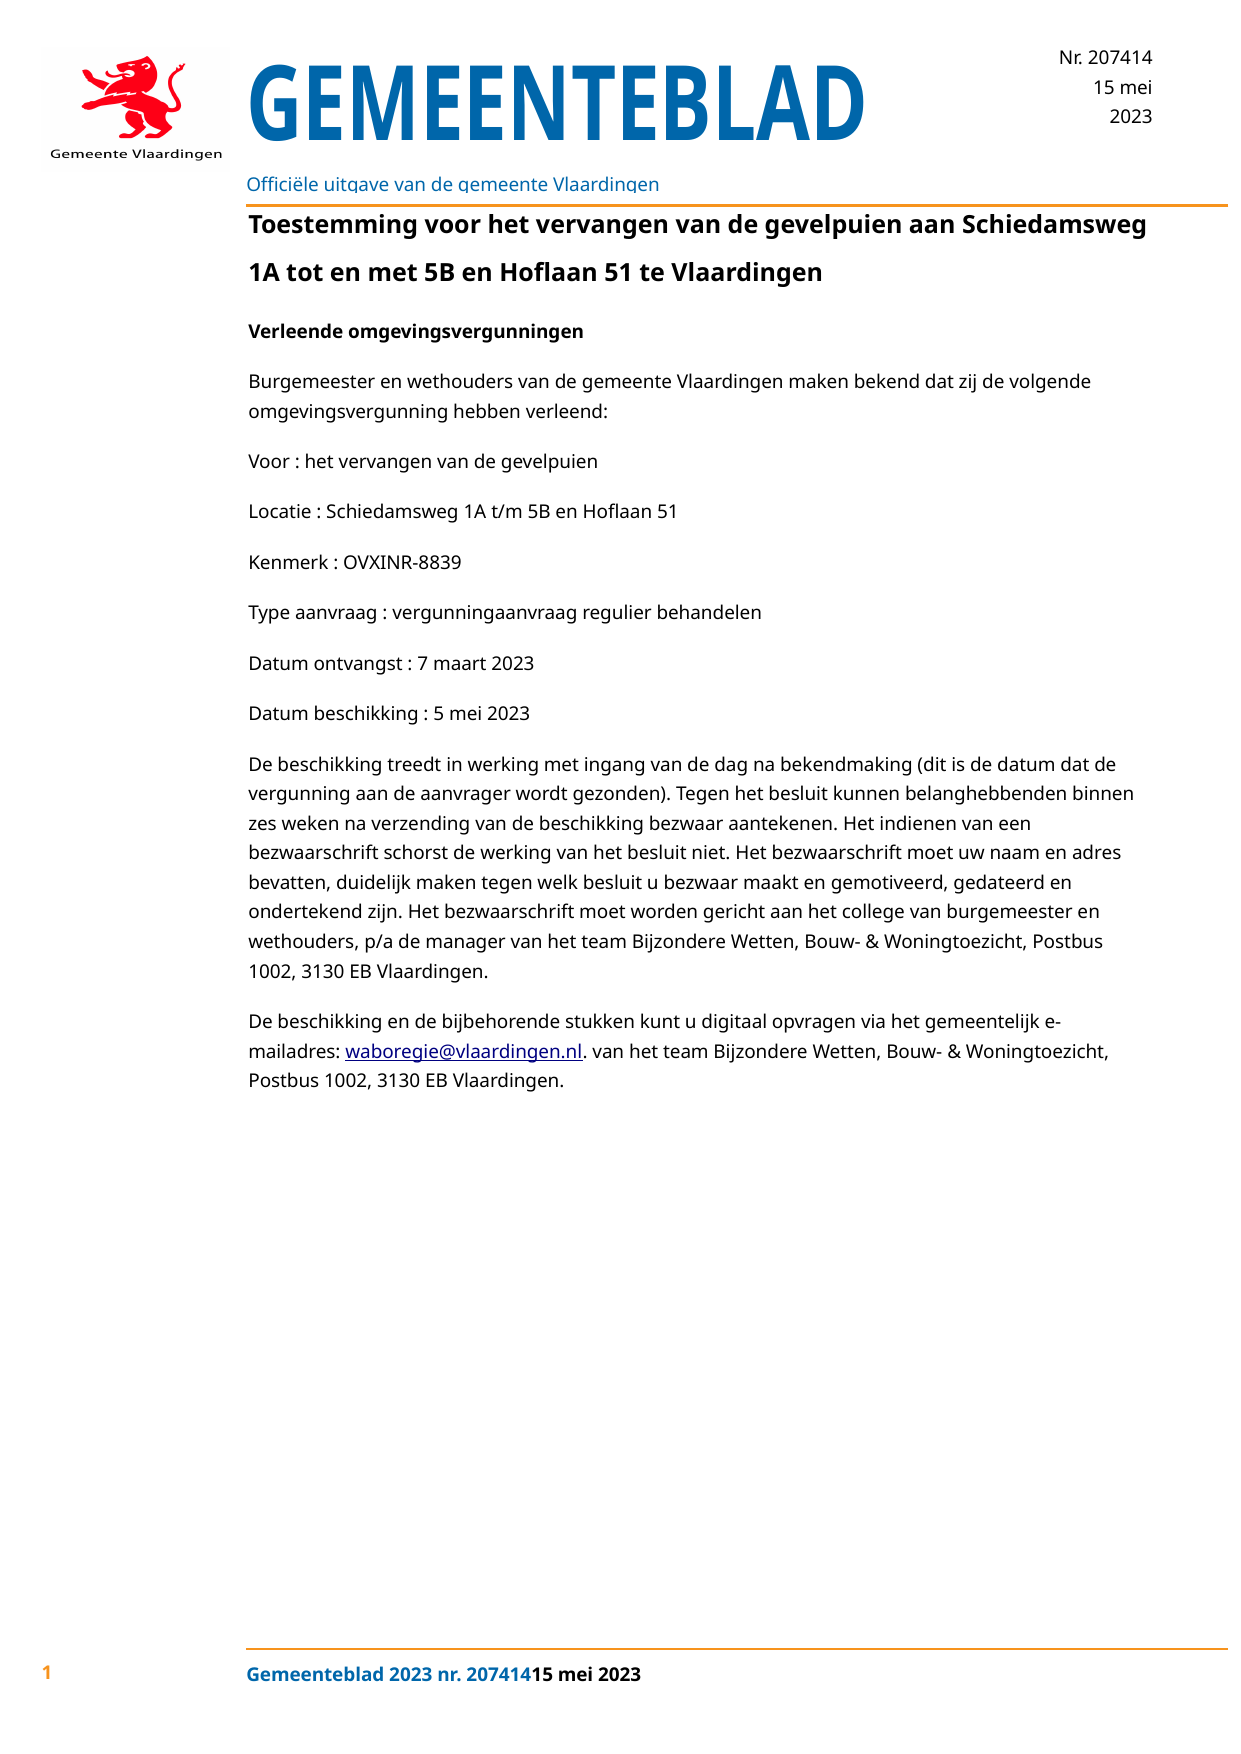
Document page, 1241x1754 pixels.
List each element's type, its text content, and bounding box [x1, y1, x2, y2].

text Voor : het vervangen van de gevelpuien [248, 448, 1152, 474]
text De beschikking treedt in werking met ingang van de dag na bekendmaking (dit is de datum dat de vergunning aan de aanvrager wordt gezonden). Tegen het besluit kunnen belanghebbenden binnen zes weken na verzending van de beschikking bezwaar aantekenen. Het indienen van een bezwaarschrift schorst de werking van het besluit niet. Het bezwaarschrift moet uw naam en adres bevatten, duidelijk maken tegen welk besluit u bezwaar maakt en gemotiveerd, gedateerd en ondertekend zijn. Het bezwaarschrift moet worden gericht aan het college van burgemeester en wethouders, p/a de manager van het team Bijzondere Wetten, Bouw- & Woningtoezicht, Postbus 1002, 3130 EB Vlaardingen. [248, 751, 1152, 984]
text Type aanvraag : vergunningaanvraag regulier behandelen [248, 599, 1152, 625]
text De beschikking en de bijbehorende stukken kunt u digitaal opvragen via het gemeentelijk e-mailadres: waboregie@vlaardingen.nl. van het team Bijzondere Wetten, Bouw- & Woningtoezicht, Postbus 1002, 3130 EB Vlaardingen. [248, 1008, 1152, 1093]
text Burgemeester en wethouders van de gemeente Vlaardingen maken bekend dat zij de volgende omgevingsvergunning hebben verleend: [248, 368, 1152, 424]
text Verleende omgevingsvergunningen [248, 318, 1152, 344]
text Datum beschikking : 5 mei 2023 [248, 700, 1152, 726]
text Datum ontvangst : 7 maart 2023 [248, 650, 1152, 676]
text Toestemming voor het vervangen van de gevelpuien aan Schiedamsweg 1A tot en met 5B en Hoflaan 51 te Vlaardingen [248, 207, 1152, 288]
text Kenmerk : OVXINR-8839 [248, 549, 1152, 575]
picture [41, 47, 231, 172]
text Locatie : Schiedamsweg 1A t/m 5B en Hoflaan 51 [248, 499, 1152, 524]
